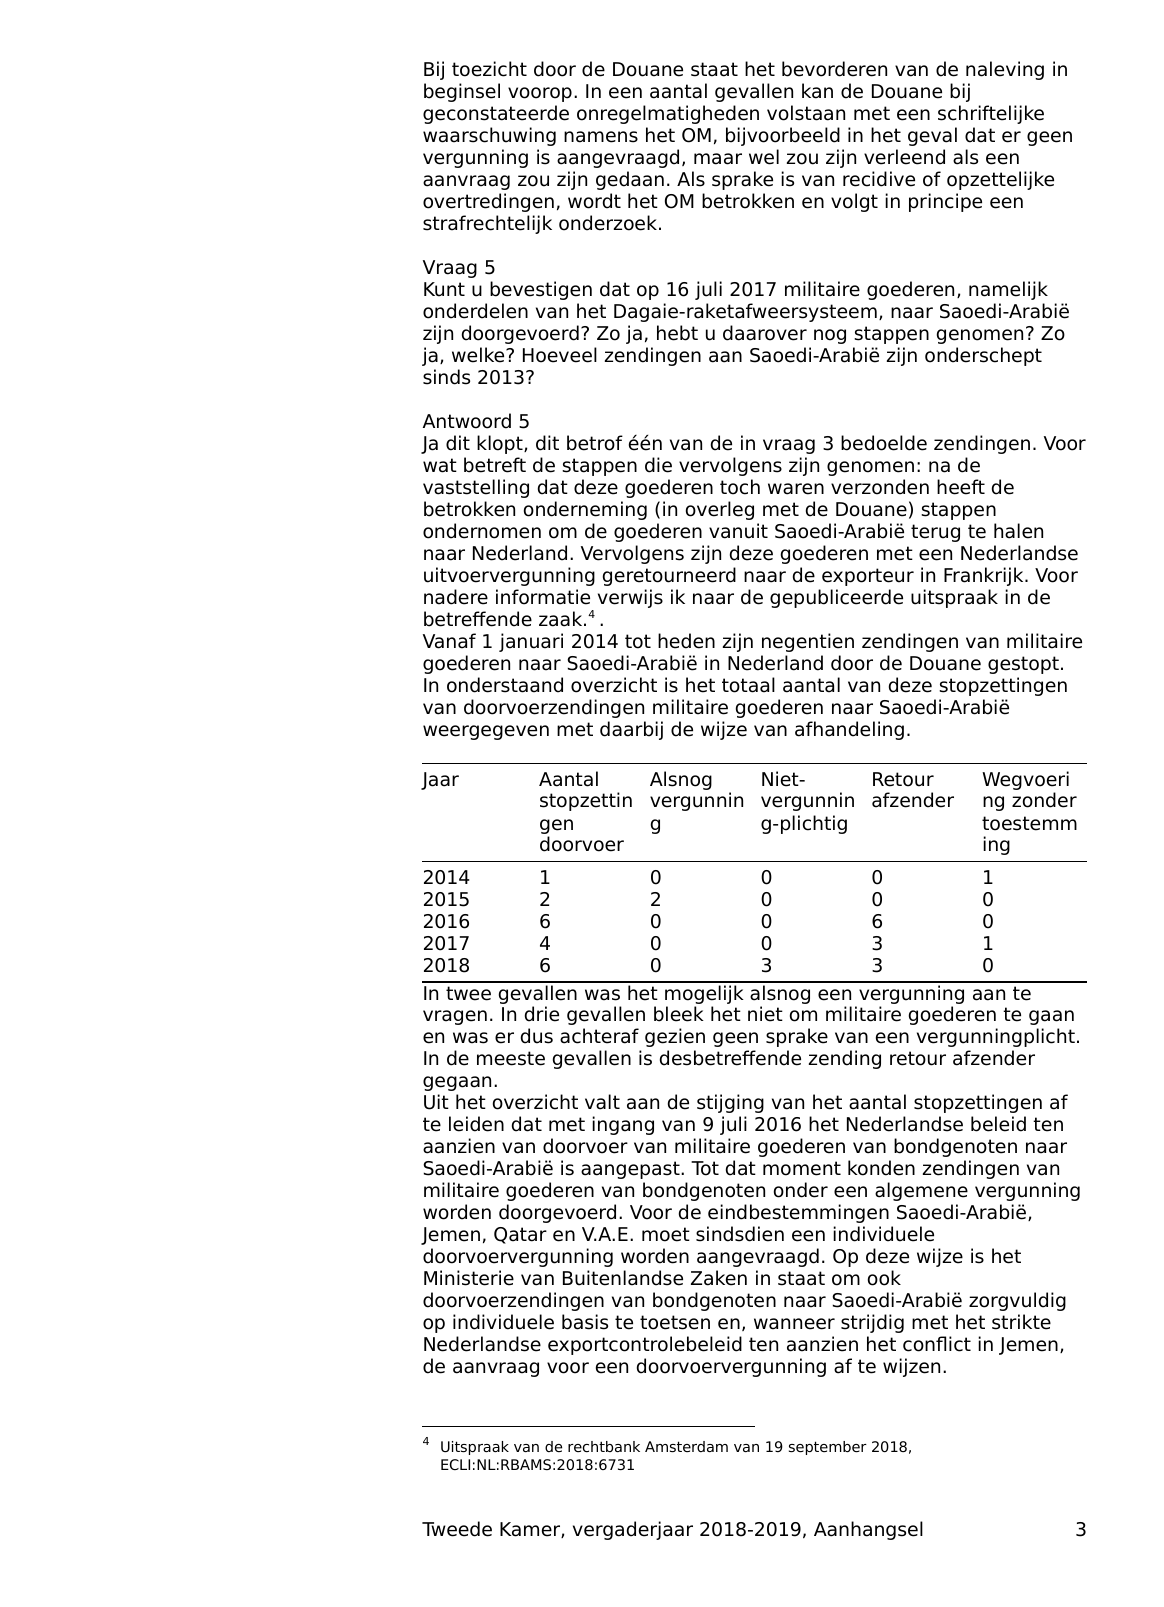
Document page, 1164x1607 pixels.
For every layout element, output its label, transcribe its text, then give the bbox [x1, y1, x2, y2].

table_cell 2018 [422, 955, 533, 981]
table_header Aantal stopzettingen doorvoer [533, 764, 644, 861]
table_cell 0 [754, 911, 865, 933]
table_header Jaar [422, 764, 533, 861]
table_cell 3 [865, 933, 976, 955]
table_cell 0 [644, 862, 754, 889]
text Antwoord 5 [422, 411, 1087, 433]
table_header Alsnog vergunning [644, 764, 754, 861]
table_cell 0 [644, 911, 754, 933]
table_cell 2014 [422, 862, 533, 889]
table_cell 0 [976, 955, 1087, 981]
table_cell 3 [865, 955, 976, 981]
text Uitspraak van de rechtbank Amsterdam van 19 september 2018, ECLI:NL:RBAMS:2018:6731 [422, 1435, 1087, 1474]
table_header Wegvoering zonder toestemming [976, 764, 1087, 861]
table_cell 2 [533, 889, 644, 911]
table_cell 0 [976, 889, 1087, 911]
text Vanaf 1 januari 2014 tot heden zijn negentien zendingen van militaire goederen naar Saoedi-Arabië in Nederland door de Douane gestopt. In onderstaand overzicht is het totaal aantal van deze stopzettingen van doorvoerzendingen militaire goederen naar Saoedi-Arabië weergegeven met daarbij de wijze van afhandeling. [422, 631, 1087, 741]
table_cell 0 [976, 911, 1087, 933]
text Bij toezicht door de Douane staat het bevorderen van de naleving in beginsel voorop. In een aantal gevallen kan de Douane bij geconstateerde onregelmatigheden volstaan met een schriftelijke waarschuwing namens het OM, bijvoorbeeld in het geval dat er geen vergunning is aangevraagd, maar wel zou zijn verleend als een aanvraag zou zijn gedaan. Als sprake is van recidive of opzettelijke overtredingen, wordt het OM betrokken en volgt in principe een strafrechtelijk onderzoek. [422, 59, 1087, 235]
table_cell 2017 [422, 933, 533, 955]
table_cell 3 [754, 955, 865, 981]
table_cell 0 [644, 933, 754, 955]
table_cell 0 [754, 862, 865, 889]
table_header Niet-vergunning-plichtig [754, 764, 865, 861]
table_cell 2015 [422, 889, 533, 911]
table_cell 0 [754, 933, 865, 955]
table_cell 2 [644, 889, 754, 911]
table_cell 6 [533, 911, 644, 933]
text Ja dit klopt, dit betrof één van de in vraag 3 bedoelde zendingen. Voor wat betreft de stappen die vervolgens zijn genomen: na de vaststelling dat deze goederen toch waren verzonden heeft de betrokken onderneming (in overleg met de Douane) stappen ondernomen om de goederen vanuit Saoedi-Arabië terug te halen naar Nederland. Vervolgens zijn deze goederen met een Nederlandse uitvoervergunning geretourneerd naar de exporteur in Frankrijk. Voor nadere informatie verwijs ik naar de gepubliceerde uitspraak in de betreffende zaak.. [422, 433, 1087, 631]
text In twee gevallen was het mogelijk alsnog een vergunning aan te vragen. In drie gevallen bleek het niet om militaire goederen te gaan en was er dus achteraf gezien geen sprake van een vergunningplicht. In de meeste gevallen is desbetreffende zending retour afzender gegaan. [422, 983, 1087, 1092]
table_cell 6 [865, 911, 976, 933]
text Vraag 5 [422, 257, 1087, 279]
table_cell 0 [865, 889, 976, 911]
table_header Retour afzender [865, 764, 976, 861]
table_cell 4 [533, 933, 644, 955]
table_cell 6 [533, 955, 644, 981]
text Kunt u bevestigen dat op 16 juli 2017 militaire goederen, namelijk onderdelen van het Dagaie-raketafweersysteem, naar Saoedi-Arabië zijn doorgevoerd? Zo ja, hebt u daarover nog stappen genomen? Zo ja, welke? Hoeveel zendingen aan Saoedi-Arabië zijn onderschept sinds 2013? [422, 279, 1087, 389]
table_cell 0 [865, 862, 976, 889]
table_cell 1 [976, 933, 1087, 955]
table_cell 2016 [422, 911, 533, 933]
text Uit het overzicht valt aan de stijging van het aantal stopzettingen af te leiden dat met ingang van 9 juli 2016 het Nederlandse beleid ten aanzien van doorvoer van militaire goederen van bondgenoten naar Saoedi-Arabië is aangepast. Tot dat moment konden zendingen van militaire goederen van bondgenoten onder een algemene vergunning worden doorgevoerd. Voor de eindbestemmingen Saoedi-Arabië, Jemen, Qatar en V.A.E. moet sindsdien een individuele doorvoervergunning worden aangevraagd. Op deze wijze is het Ministerie van Buitenlandse Zaken in staat om ook doorvoerzendingen van bondgenoten naar Saoedi-Arabië zorgvuldig op individuele basis te toetsen en, wanneer strijdig met het strikte Nederlandse exportcontrolebeleid ten aanzien het conflict in Jemen, de aanvraag voor een doorvoervergunning af te wijzen. [422, 1092, 1087, 1378]
table_cell 1 [533, 862, 644, 889]
table_cell 0 [754, 889, 865, 911]
table_cell 1 [976, 862, 1087, 889]
table_cell 0 [644, 955, 754, 981]
